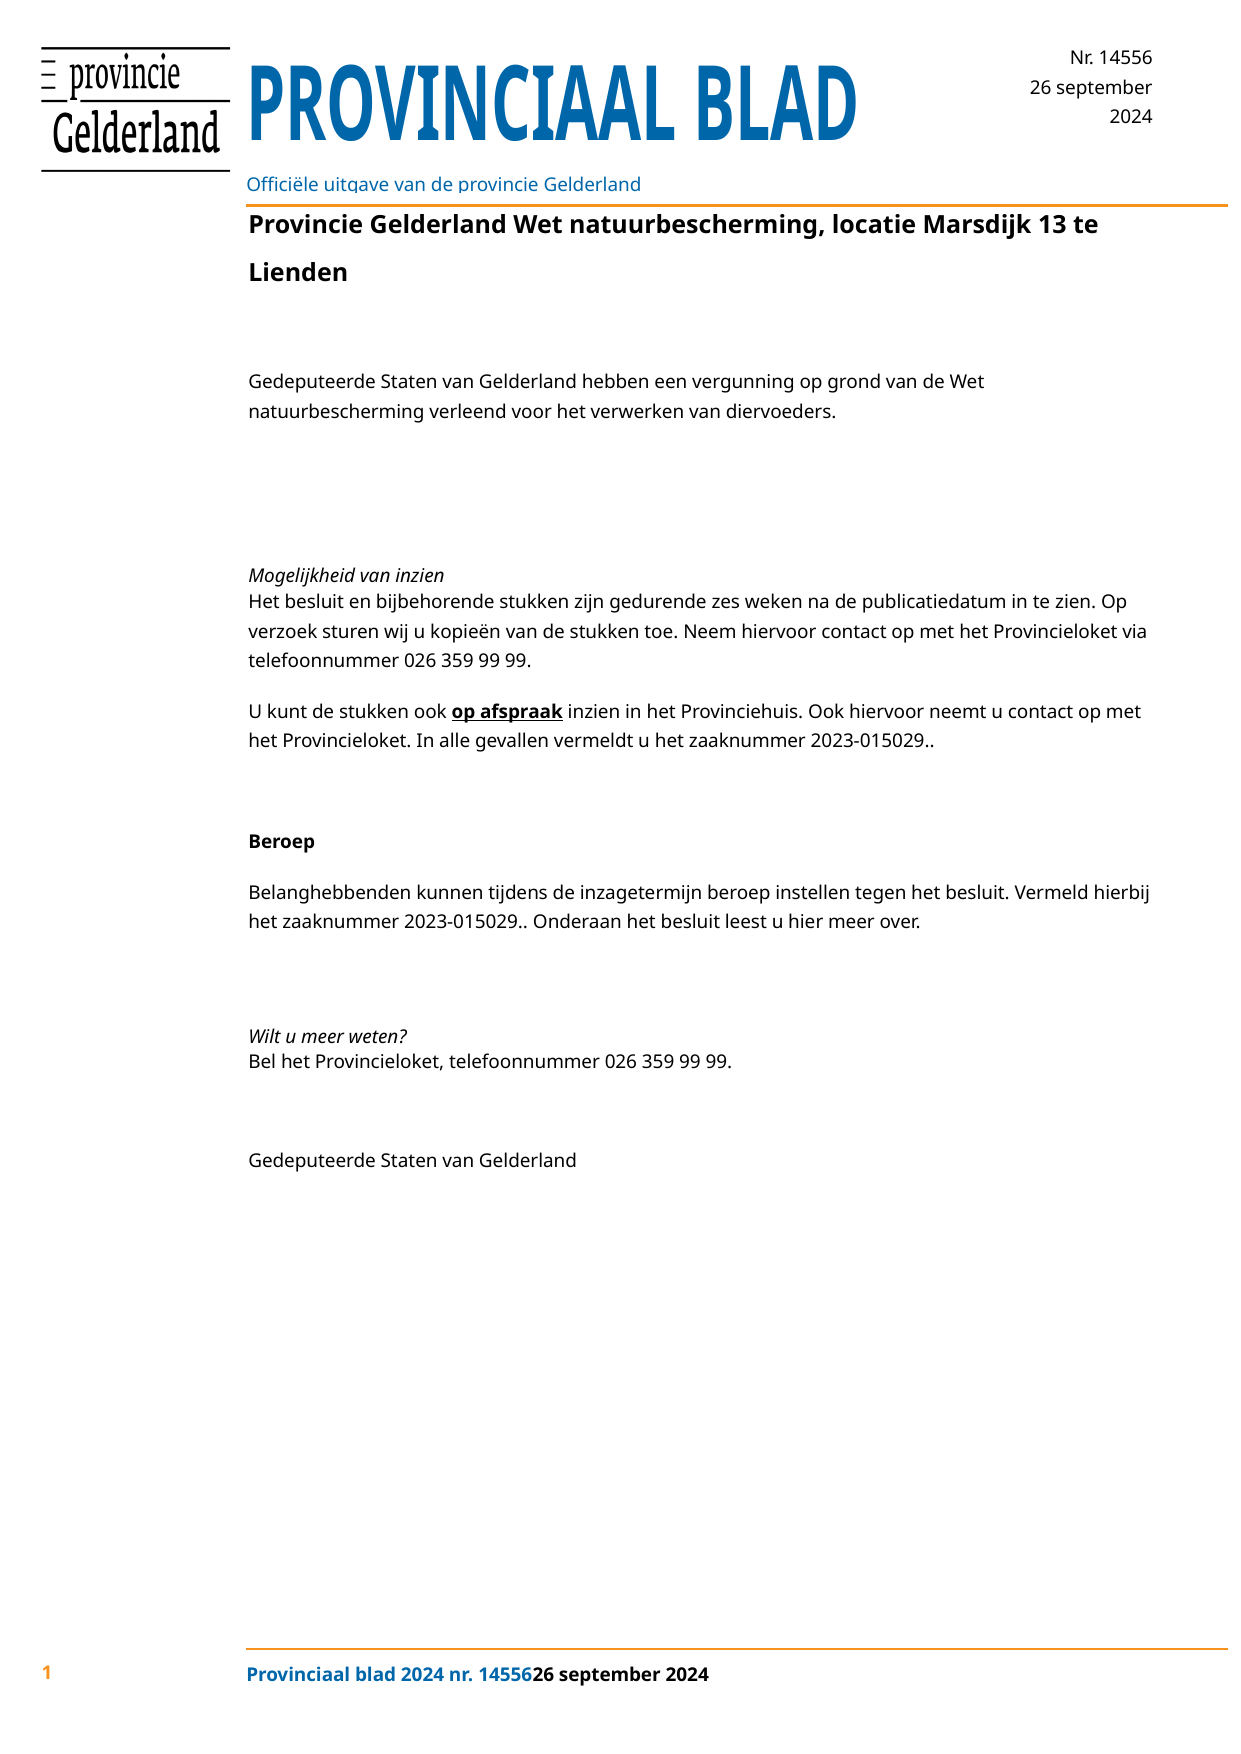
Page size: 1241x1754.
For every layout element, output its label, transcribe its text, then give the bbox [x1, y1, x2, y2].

text Bel het Provincieloket, telefoonnummer 026 359 99 99. [248, 1048, 1152, 1074]
text Het besluit en bijbehorende stukken zijn gedurende zes weken na de publicatiedatum in te zien. Op verzoek sturen wij u kopieën van de stukken toe. Neem hiervoor contact op met het Provincieloket via telefoonnummer 026 359 99 99. [248, 588, 1152, 673]
text Wilt u meer weten? [248, 1023, 1152, 1048]
text U kunt de stukken ook op afspraak inzien in het Provinciehuis. Ook hiervoor neemt u contact op met het Provincieloket. In alle gevallen vermeldt u het zaaknummer 2023-015029.. [248, 698, 1152, 753]
text Provincie Gelderland Wet natuurbescherming, locatie Marsdijk 13 te Lienden [248, 207, 1152, 288]
text Gedeputeerde Staten van Gelderland [248, 1147, 1152, 1172]
text Mogelijkheid van inzien [248, 563, 1152, 588]
text Beroep [248, 828, 1152, 854]
text Belanghebbenden kunnen tijdens de inzagetermijn beroep instellen tegen het besluit. Vermeld hierbij het zaaknummer 2023-015029.. Onderaan het besluit leest u hier meer over. [248, 879, 1152, 934]
text Gedeputeerde Staten van Gelderland hebben een vergunning op grond van de Wet natuurbescherming verleend voor het verwerken van diervoeders. [248, 368, 1152, 424]
picture [41, 47, 231, 172]
